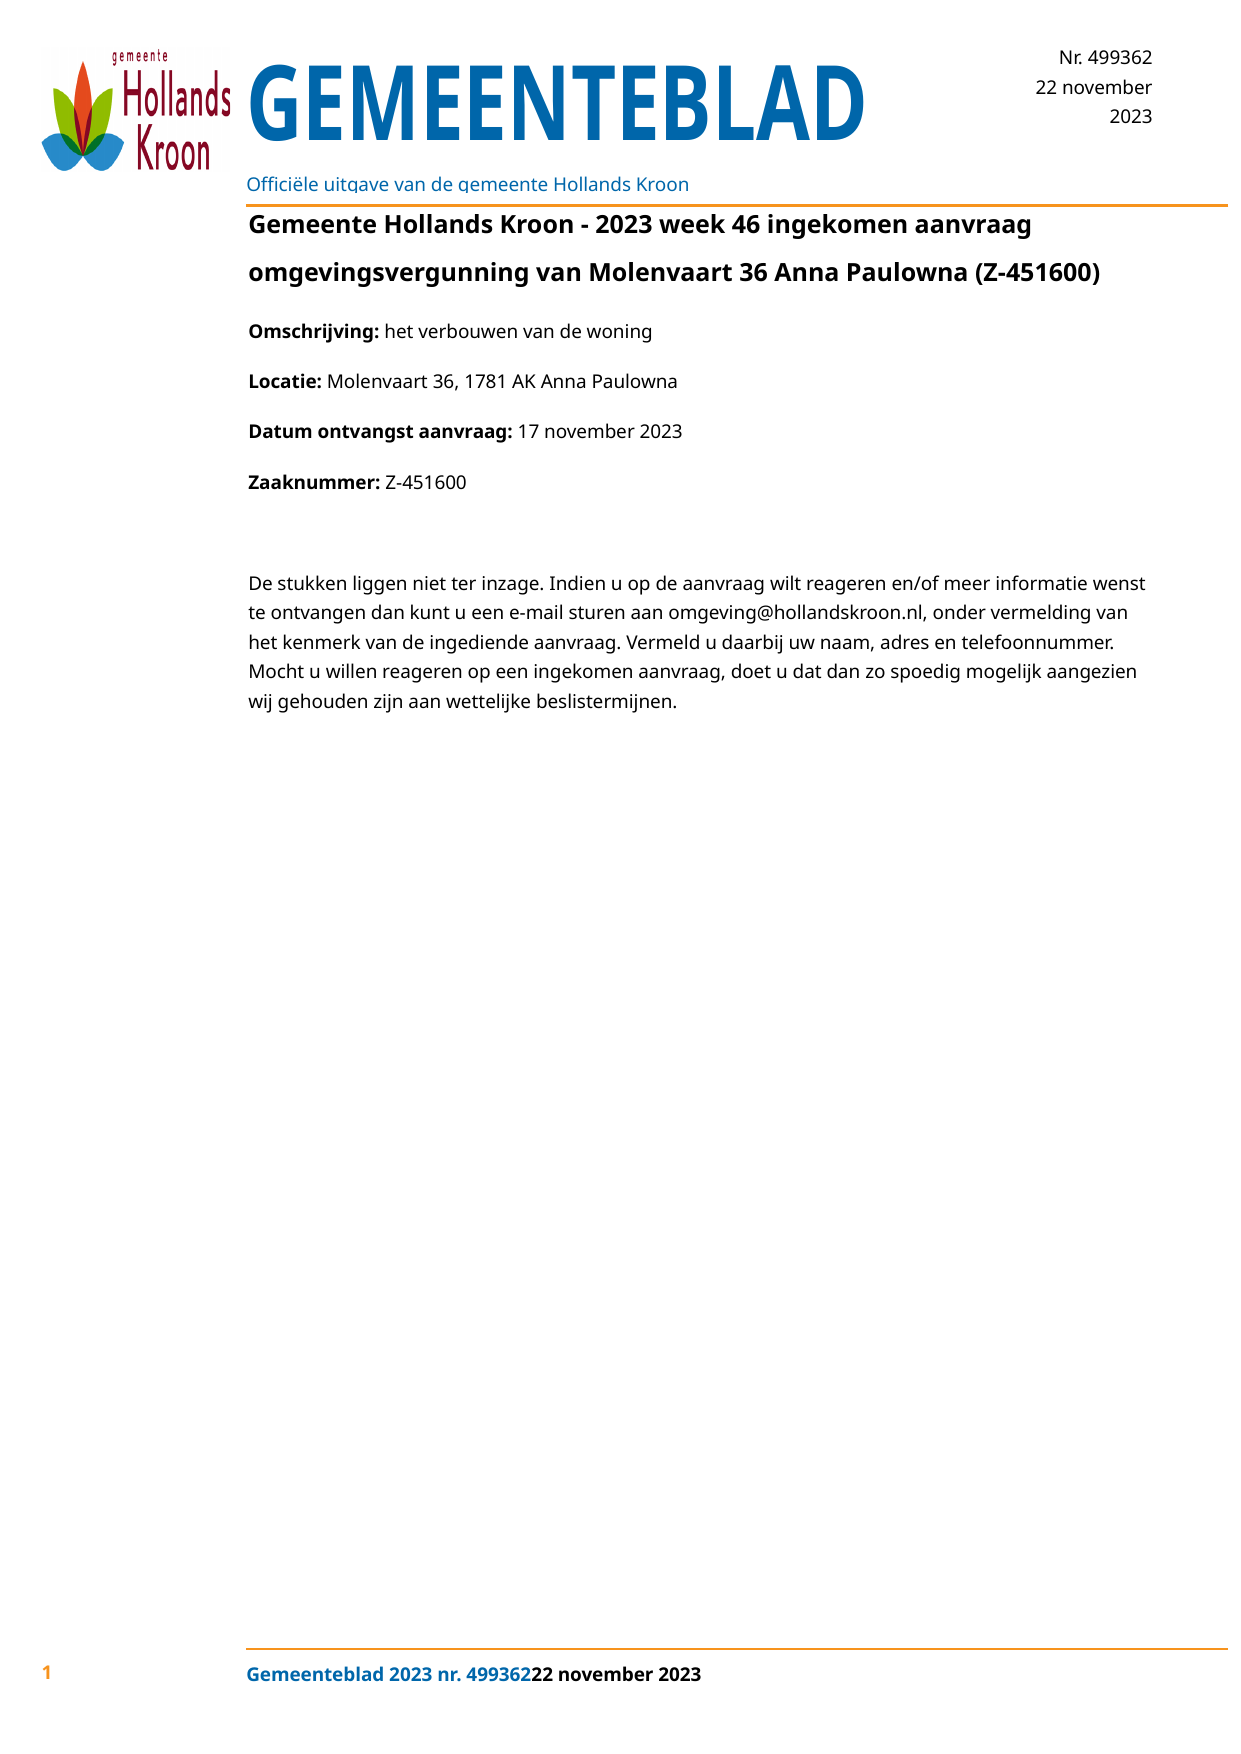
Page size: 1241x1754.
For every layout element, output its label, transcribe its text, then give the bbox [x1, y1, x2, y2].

text De stukken liggen niet ter inzage. Indien u op de aanvraag wilt reageren en/of meer informatie wenst te ontvangen dan kunt u een e-mail sturen aan omgeving@hollandskroon.nl, onder vermelding van het kenmerk van de ingediende aanvraag. Vermeld u daarbij uw naam, adres en telefoonnummer. Mocht u willen reageren op een ingekomen aanvraag, doet u dat dan zo spoedig mogelijk aangezien wij gehouden zijn aan wettelijke beslistermijnen. [248, 570, 1152, 714]
text Datum ontvangst aanvraag: 17 november 2023 [248, 419, 1152, 444]
text Locatie: Molenvaart 36, 1781 AK Anna Paulowna [248, 368, 1152, 394]
text Zaaknummer: Z-451600 [248, 469, 1152, 495]
text Omschrijving: het verbouwen van de woning [248, 318, 1152, 344]
picture [41, 47, 231, 172]
text Gemeente Hollands Kroon - 2023 week 46 ingekomen aanvraag omgevingsvergunning van Molenvaart 36 Anna Paulowna (Z-451600) [248, 207, 1152, 288]
